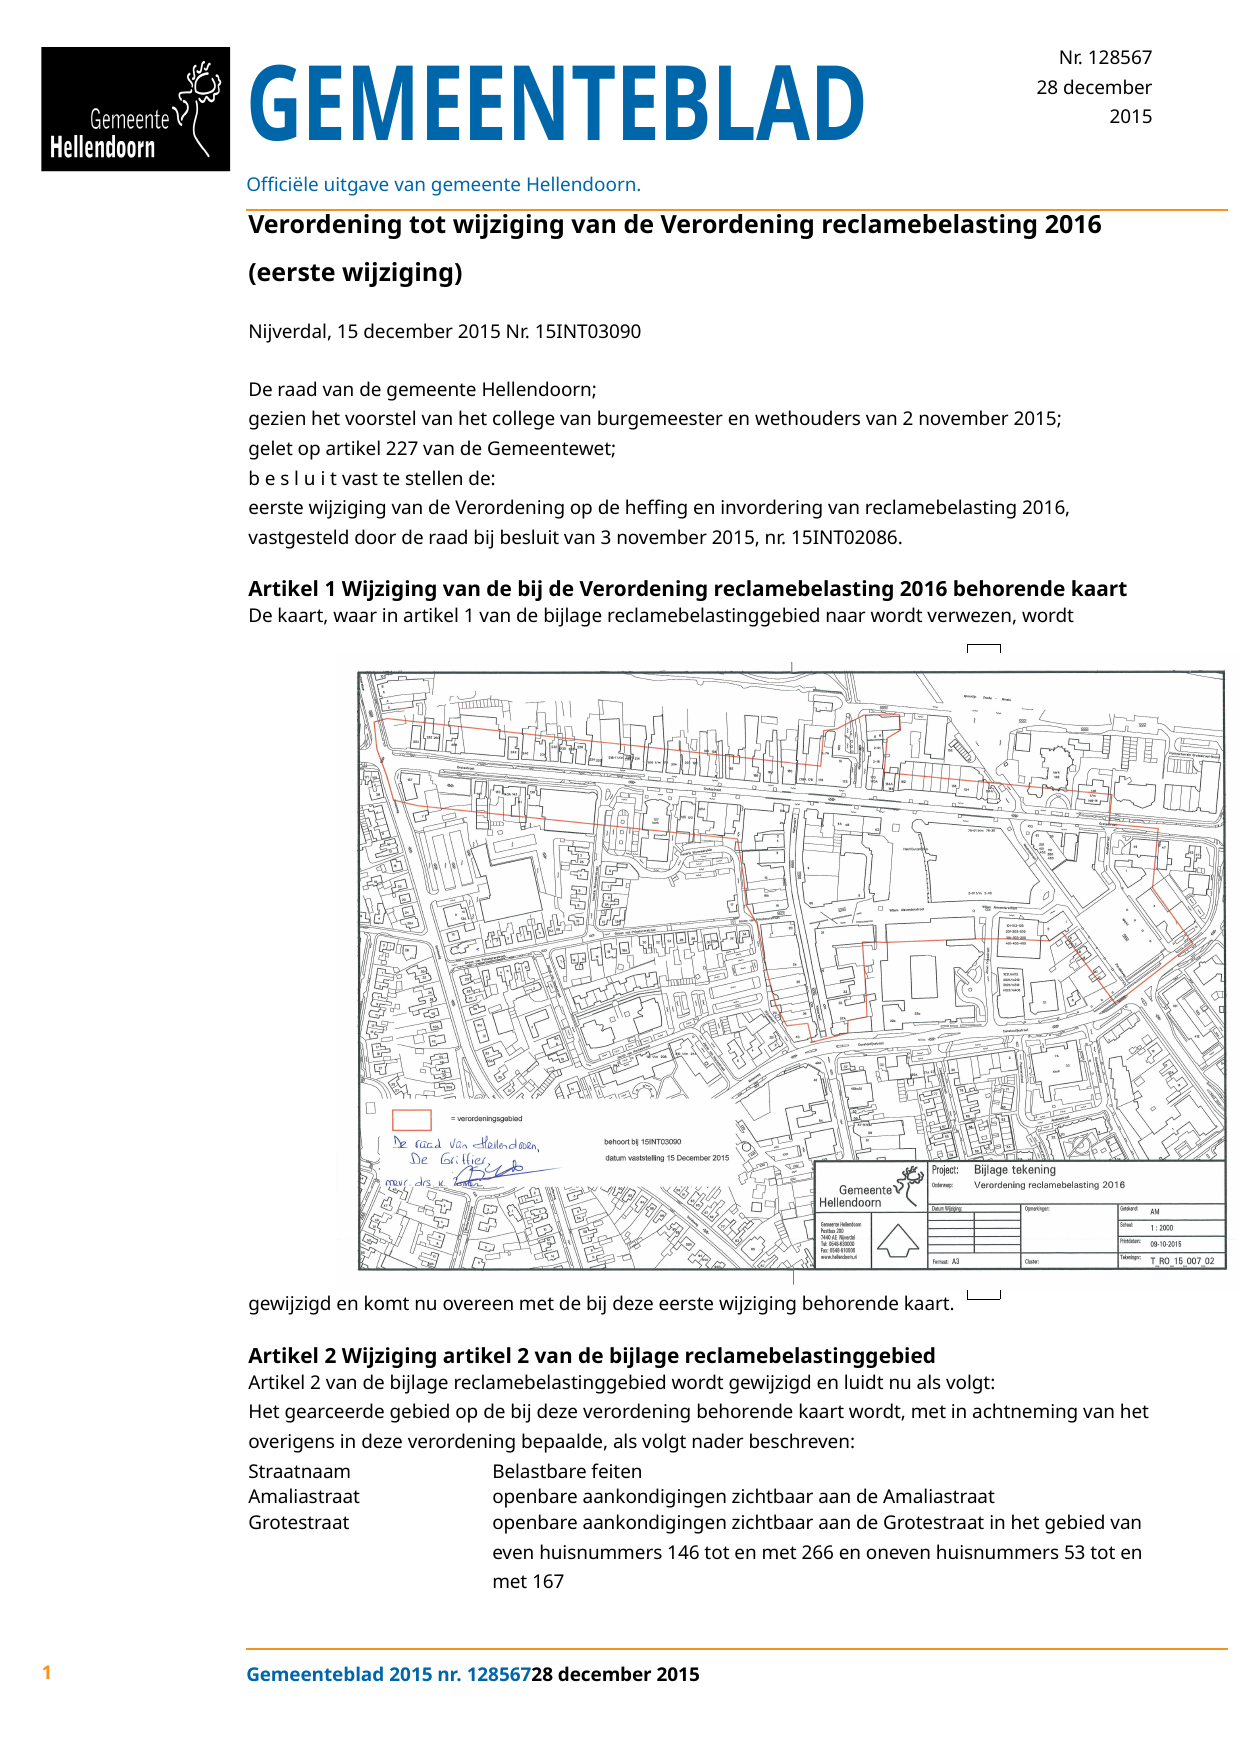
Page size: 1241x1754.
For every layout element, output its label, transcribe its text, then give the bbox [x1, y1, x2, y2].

table_header Straatnaam [248, 1458, 492, 1484]
table_cell Amaliastraat [248, 1484, 492, 1509]
table_cell openbare aankondigingen zichtbaar aan de Grotestraat in het gebied van even huisnummers 146 tot en met 266 en oneven huisnummers 53 tot en met 167 [492, 1510, 1152, 1594]
text b e s l u i t vast te stellen de: [248, 465, 1152, 490]
text Artikel 2 van de bijlage reclamebelastinggebied wordt gewijzigd en luidt nu als volgt: [248, 1369, 1152, 1395]
text gelet op artikel 227 van de Gemeentewet; [248, 435, 1152, 461]
text Verordening tot wijziging van de Verordening reclamebelasting 2016 (eerste wijziging) [248, 211, 1152, 288]
text Het gearceerde gebied op de bij deze verordening behorende kaart wordt, met in achtneming van het overigens in deze verordening bepaalde, als volgt nader beschreven: [248, 1399, 1152, 1454]
text Artikel 1 Wijziging van de bij de Verordening reclamebelasting 2016 behorende kaart [248, 574, 1152, 603]
text De kaart, waar in artikel 1 van de bijlage reclamebelastinggebied naar wordt verwezen, wordt gewijzigd en komt nu overeen met de bij deze eerste wijziging behorende kaart. [248, 603, 1152, 1316]
text Artikel 2 Wijziging artikel 2 van de bijlage reclamebelastinggebied [248, 1341, 1152, 1369]
picture [41, 47, 231, 172]
text gezien het voorstel van het college van burgemeester en wethouders van 2 november 2015; [248, 406, 1152, 431]
table_header Belastbare feiten [492, 1458, 1152, 1484]
picture [336, 653, 1240, 1290]
text eerste wijziging van de Verordening op de heffing en invordering van reclamebelasting 2016, vastgesteld door de raad bij besluit van 3 november 2015, nr. 15INT02086. [248, 494, 1152, 549]
table_cell Grotestraat [248, 1510, 492, 1594]
text Nijverdal, 15 december 2015 Nr. 15INT03090 [248, 318, 1152, 344]
text De raad van de gemeente Hellendoorn; [248, 376, 1152, 402]
table_cell openbare aankondigingen zichtbaar aan de Amaliastraat [492, 1484, 1152, 1509]
